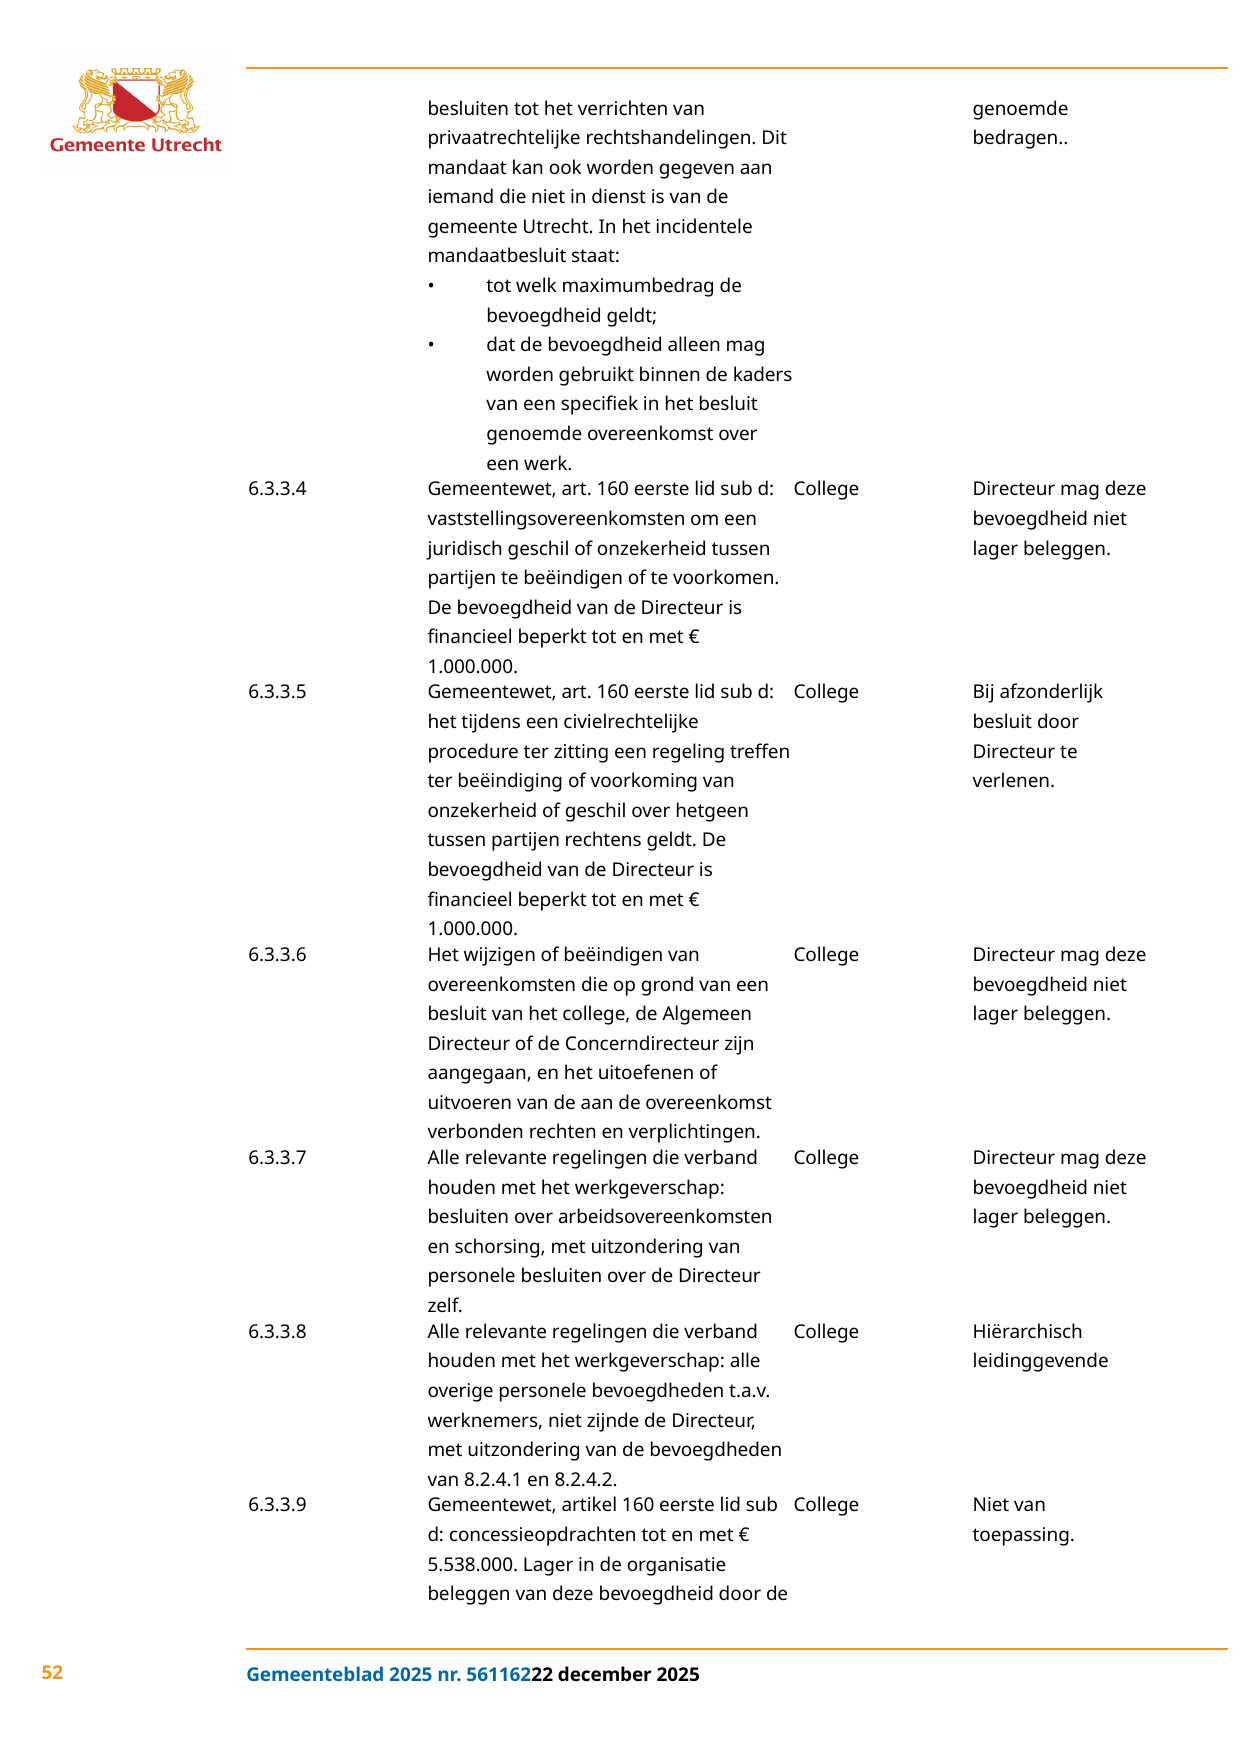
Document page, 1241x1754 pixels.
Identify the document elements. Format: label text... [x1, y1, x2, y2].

table_cell 6.3.3.7 [248, 1144, 427, 1318]
table_cell Niet van toepassing. [973, 1492, 1152, 1606]
table_cell Hiërarchisch leidinggevende [973, 1318, 1152, 1492]
table_cell Gemeentewet, art. 160 eerste lid sub d: vaststellingsovereenkomsten om een juridisch geschil of onzekerheid tussen partijen te beëindigen of te voorkomen. De bevoegdheid van de Directeur is financieel beperkt tot en met € 1.000.000. [427, 476, 793, 679]
table_cell Directeur mag deze bevoegdheid niet lager beleggen. [973, 1144, 1152, 1318]
table_cell Alle relevante regelingen die verband houden met het werkgeverschap: alle overige personele bevoegdheden t.a.v. werknemers, niet zijnde de Directeur, met uitzondering van de bevoegdheden van 8.2.4.1 en 8.2.4.2. [427, 1318, 793, 1492]
table_cell College [793, 1492, 972, 1606]
table_cell Bij afzonderlijk besluit door Directeur te verlenen. [973, 679, 1152, 941]
table_cell [793, 95, 972, 476]
table_cell 6.3.3.8 [248, 1318, 427, 1492]
table_cell genoemde bedragen.. [973, 95, 1152, 476]
table_cell Het wijzigen of beëindigen van overeenkomsten die op grond van een besluit van het college, de Algemeen Directeur of de Concerndirecteur zijn aangegaan, en het uitoefenen of uitvoeren van de aan de overeenkomst verbonden rechten en verplichtingen. [427, 941, 793, 1144]
table_cell Alle relevante regelingen die verband houden met het werkgeverschap: besluiten over arbeidsovereenkomsten en schorsing, met uitzondering van personele besluiten over de Directeur zelf. [427, 1144, 793, 1318]
table_cell Gemeentewet, artikel 160 eerste lid sub d: concessieopdrachten tot en met € 5.538.000. Lager in de organisatie beleggen van deze bevoegdheid door de [427, 1492, 793, 1606]
table_cell College [793, 1144, 972, 1318]
table_cell [248, 95, 427, 476]
table_cell 6.3.3.9 [248, 1492, 427, 1606]
table_cell Directeur mag deze bevoegdheid niet lager beleggen. [973, 476, 1152, 679]
table_cell College [793, 941, 972, 1144]
picture [41, 47, 231, 172]
table_cell Directeur mag deze bevoegdheid niet lager beleggen. [973, 941, 1152, 1144]
table_cell College [793, 1318, 972, 1492]
table_cell 6.3.3.4 [248, 476, 427, 679]
table_cell College [793, 476, 972, 679]
table_cell besluiten tot het verrichten van privaatrechtelijke rechtshandelingen. Dit mandaat kan ook worden gegeven aan iemand die niet in dienst is van de gemeente Utrecht. In het incidentele mandaatbesluit staat: tot welk maximumbedrag de bevoegdheid geldt; dat de bevoegdheid alleen mag worden gebruikt binnen de kaders van een specifiek in het besluit genoemde overeenkomst over een werk. [427, 95, 793, 476]
table_cell 6.3.3.6 [248, 941, 427, 1144]
table_cell 6.3.3.5 [248, 679, 427, 941]
table_cell College [793, 679, 972, 941]
table_cell Gemeentewet, art. 160 eerste lid sub d: het tijdens een civielrechtelijke procedure ter zitting een regeling treffen ter beëindiging of voorkoming van onzekerheid of geschil over hetgeen tussen partijen rechtens geldt. De bevoegdheid van de Directeur is financieel beperkt tot en met € 1.000.000. [427, 679, 793, 941]
